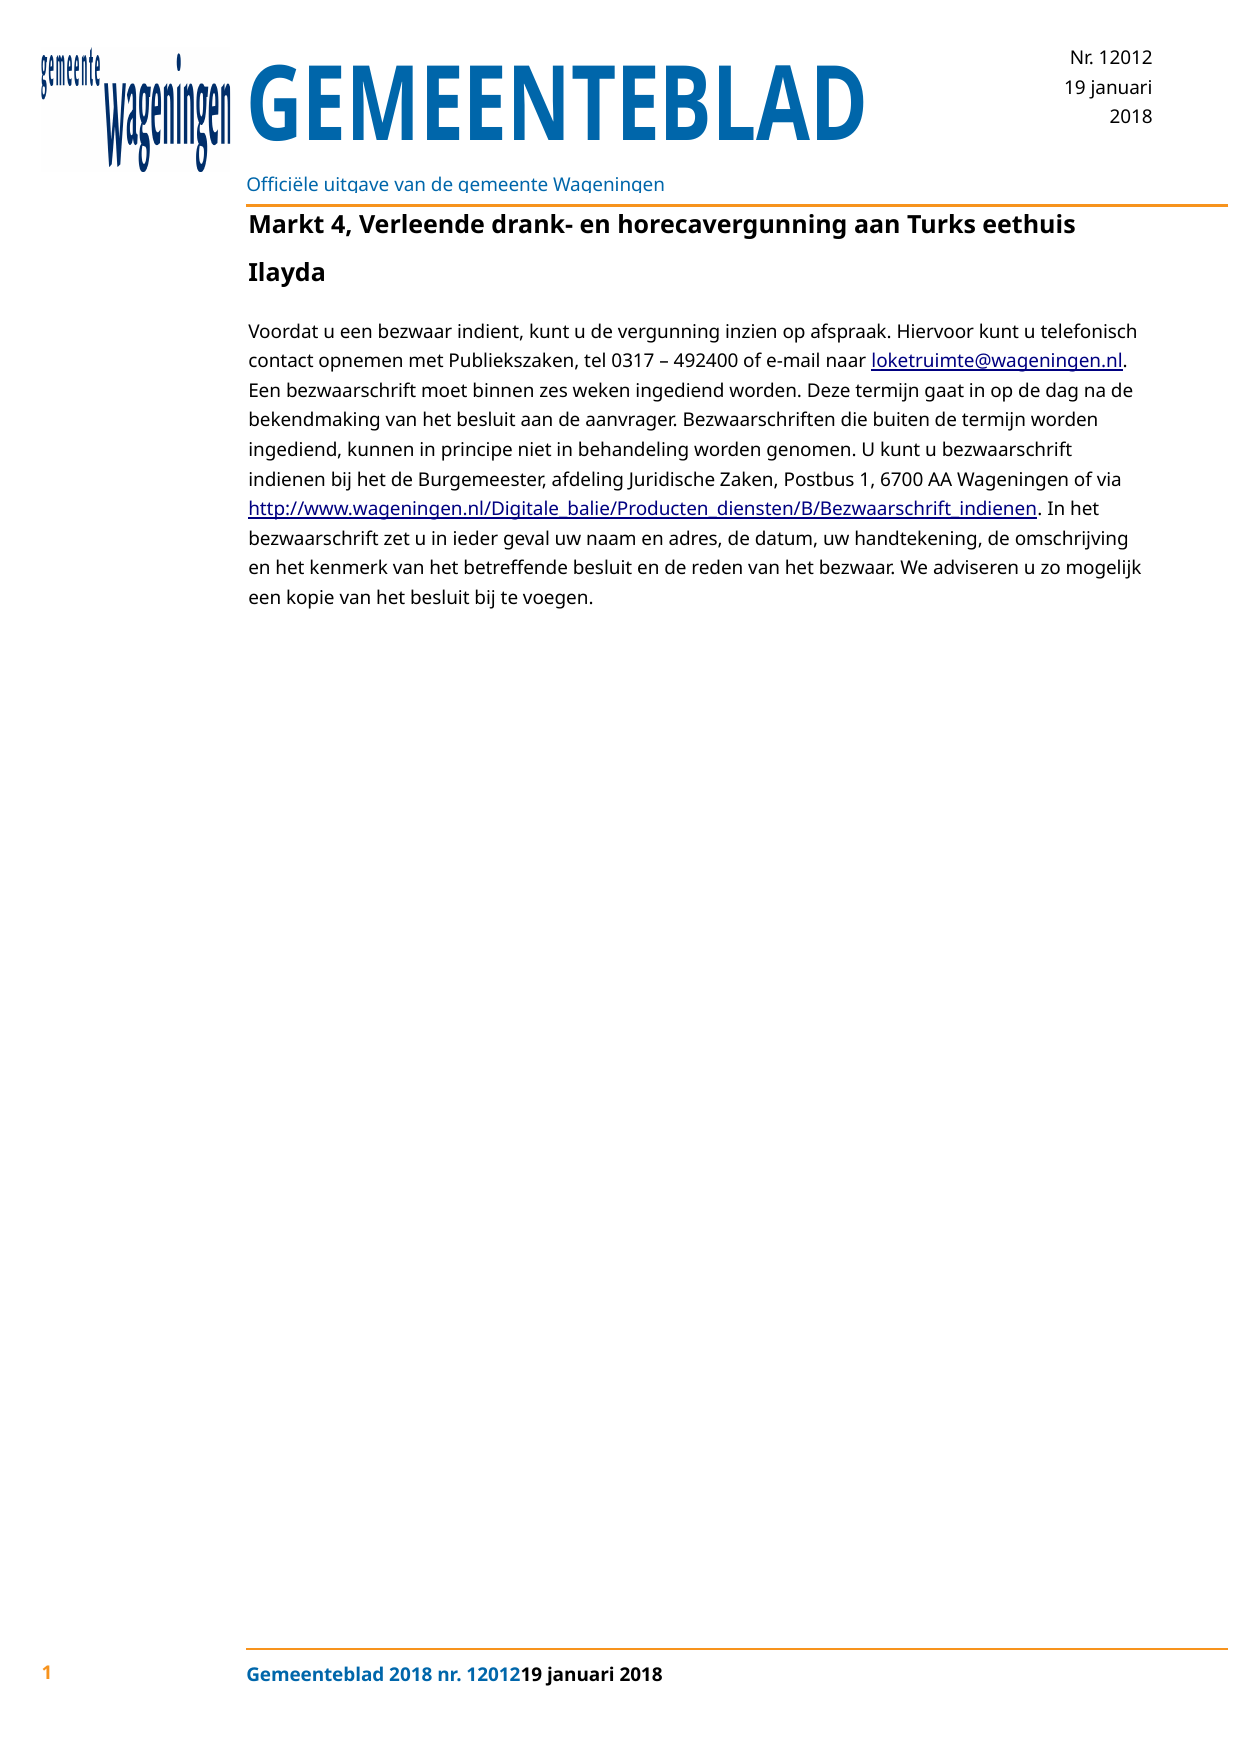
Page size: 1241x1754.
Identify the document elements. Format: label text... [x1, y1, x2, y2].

text Voordat u een bezwaar indient, kunt u de vergunning inzien op afspraak. Hiervoor kunt u telefonisch contact opnemen met Publiekszaken, tel 0317 – 492400 of e-mail naar loketruimte@wageningen.nl. Een bezwaarschrift moet binnen zes weken ingediend worden. Deze termijn gaat in op de dag na de bekendmaking van het besluit aan de aanvrager. Bezwaarschriften die buiten de termijn worden ingediend, kunnen in principe niet in behandeling worden genomen. U kunt u bezwaarschrift indienen bij het de Burgemeester, afdeling Juridische Zaken, Postbus 1, 6700 AA Wageningen of via http://www.wageningen.nl/Digitale_balie/Producten_diensten/B/Bezwaarschrift_indienen. In het bezwaarschrift zet u in ieder geval uw naam en adres, de datum, uw handtekening, de omschrijving en het kenmerk van het betreffende besluit en de reden van het bezwaar. We adviseren u zo mogelijk een kopie van het besluit bij te voegen. [248, 318, 1152, 610]
text Markt 4, Verleende drank- en horecavergunning aan Turks eethuis Ilayda [248, 207, 1152, 288]
picture [41, 47, 231, 172]
